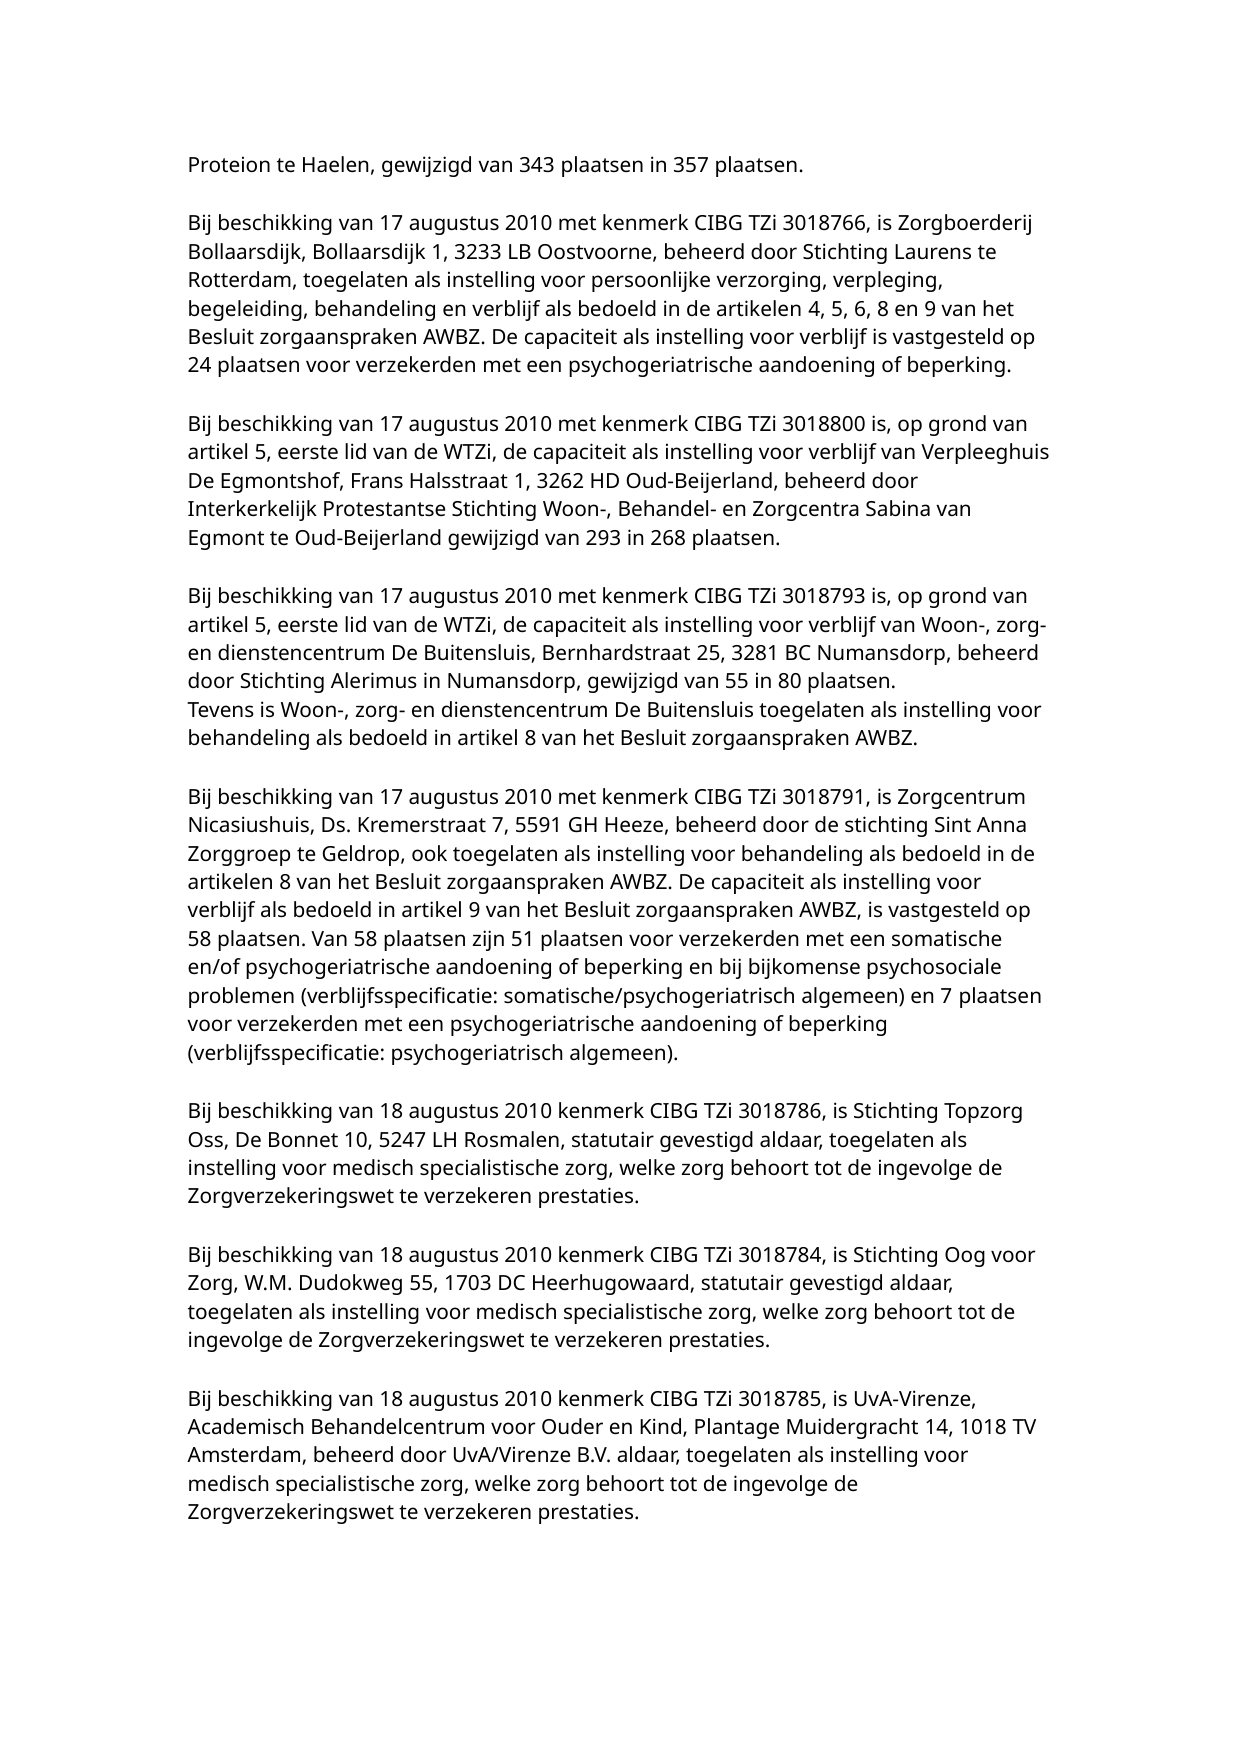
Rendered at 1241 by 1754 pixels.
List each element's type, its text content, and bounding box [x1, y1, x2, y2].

text Tevens is Woon-, zorg- en dienstencentrum De Buitensluis toegelaten als instelling voor behandeling als bedoeld in artikel 8 van het Besluit zorgaanspraken AWBZ. [187, 695, 1053, 752]
text Proteion te Haelen, gewijzigd van 343 plaatsen in 357 plaatsen. [187, 150, 1053, 178]
text Bij beschikking van 17 augustus 2010 met kenmerk CIBG TZi 3018766, is Zorgboerderij Bollaarsdijk, Bollaarsdijk 1, 3233 LB Oostvoorne, beheerd door Stichting Laurens te Rotterdam, toegelaten als instelling voor persoonlijke verzorging, verpleging, begeleiding, behandeling en verblijf als bedoeld in de artikelen 4, 5, 6, 8 en 9 van het Besluit zorgaanspraken AWBZ. De capaciteit als instelling voor verblijf is vastgesteld op 24 plaatsen voor verzekerden met een psychogeriatrische aandoening of beperking. [187, 208, 1053, 379]
text Bij beschikking van 17 augustus 2010 met kenmerk CIBG TZi 3018800 is, op grond van artikel 5, eerste lid van de WTZi, de capaciteit als instelling voor verblijf van Verpleeghuis De Egmontshof, Frans Halsstraat 1, 3262 HD Oud-Beijerland, beheerd door Interkerkelijk Protestantse Stichting Woon-, Behandel- en Zorgcentra Sabina van Egmont te Oud-Beijerland gewijzigd van 293 in 268 plaatsen. [187, 409, 1053, 551]
text Bij beschikking van 18 augustus 2010 kenmerk CIBG TZi 3018785, is UvA-Virenze, Academisch Behandelcentrum voor Ouder en Kind, Plantage Muidergracht 14, 1018 TV Amsterdam, beheerd door UvA/Virenze B.V. aldaar, toegelaten als instelling voor medisch specialistische zorg, welke zorg behoort tot de ingevolge de Zorgverzekeringswet te verzekeren prestaties. [187, 1384, 1053, 1526]
text Bij beschikking van 18 augustus 2010 kenmerk CIBG TZi 3018784, is Stichting Oog voor Zorg, W.M. Dudokweg 55, 1703 DC Heerhugowaard, statutair gevestigd aldaar, toegelaten als instelling voor medisch specialistische zorg, welke zorg behoort tot de ingevolge de Zorgverzekeringswet te verzekeren prestaties. [187, 1240, 1053, 1354]
text Bij beschikking van 18 augustus 2010 kenmerk CIBG TZi 3018786, is Stichting Topzorg Oss, De Bonnet 10, 5247 LH Rosmalen, statutair gevestigd aldaar, toegelaten als instelling voor medisch specialistische zorg, welke zorg behoort tot de ingevolge de Zorgverzekeringswet te verzekeren prestaties. [187, 1096, 1053, 1210]
text Bij beschikking van 17 augustus 2010 met kenmerk CIBG TZi 3018791, is Zorgcentrum Nicasiushuis, Ds. Kremerstraat 7, 5591 GH Heeze, beheerd door de stichting Sint Anna Zorggroep te Geldrop, ook toegelaten als instelling voor behandeling als bedoeld in de artikelen 8 van het Besluit zorgaanspraken AWBZ. De capaciteit als instelling voor verblijf als bedoeld in artikel 9 van het Besluit zorgaanspraken AWBZ, is vastgesteld op 58 plaatsen. Van 58 plaatsen zijn 51 plaatsen voor verzekerden met een somatische en/of psychogeriatrische aandoening of beperking en bij bijkomense psychosociale problemen (verblijfsspecificatie: somatische/psychogeriatrisch algemeen) en 7 plaatsen voor verzekerden met een psychogeriatrische aandoening of beperking (verblijfsspecificatie: psychogeriatrisch algemeen). [187, 782, 1053, 1066]
text Bij beschikking van 17 augustus 2010 met kenmerk CIBG TZi 3018793 is, op grond van artikel 5, eerste lid van de WTZi, de capaciteit als instelling voor verblijf van Woon-, zorg- en dienstencentrum De Buitensluis, Bernhardstraat 25, 3281 BC Numansdorp, beheerd door Stichting Alerimus in Numansdorp, gewijzigd van 55 in 80 plaatsen. [187, 581, 1053, 695]
